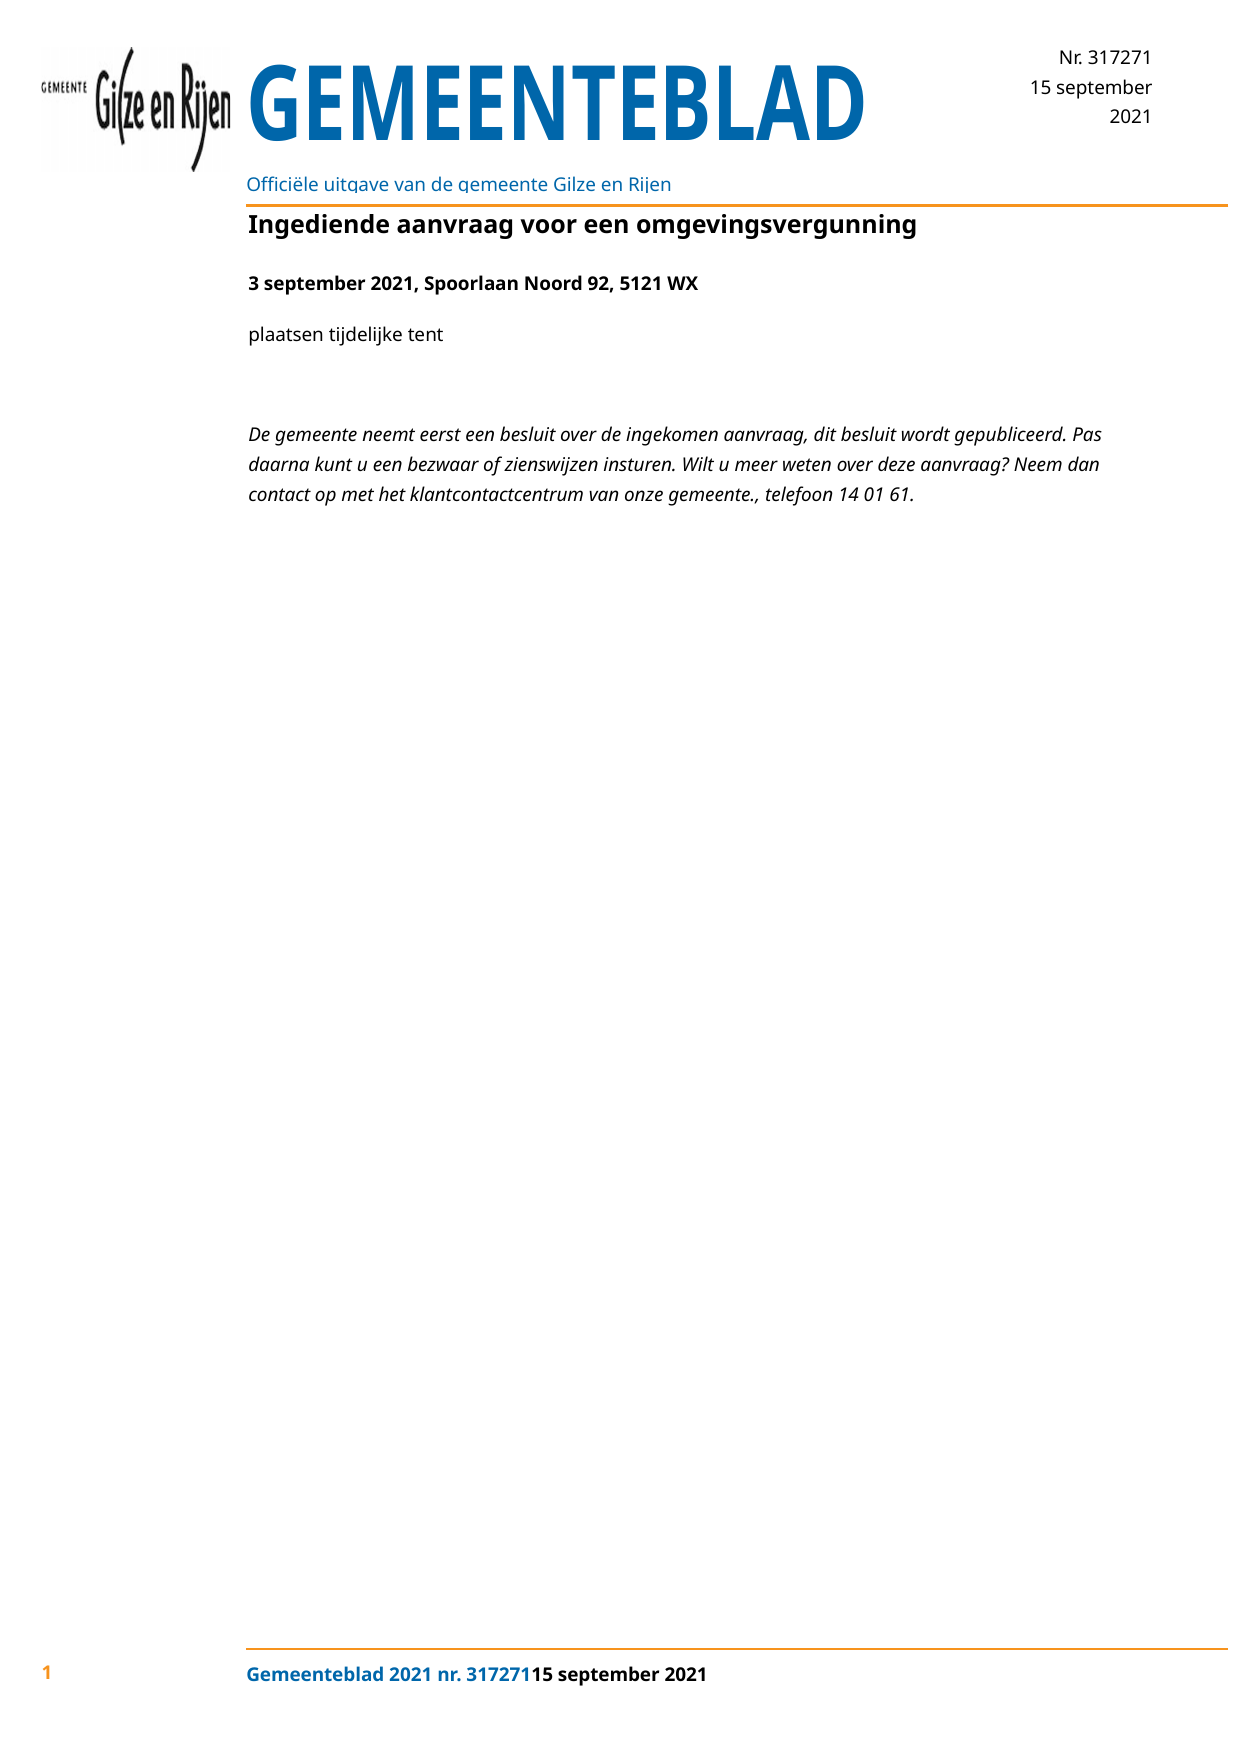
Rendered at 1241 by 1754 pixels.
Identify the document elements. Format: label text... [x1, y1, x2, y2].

text plaatsen tijdelijke tent [248, 321, 1152, 346]
text De gemeente neemt eerst een besluit over de ingekomen aanvraag, dit besluit wordt gepubliceerd. Pas daarna kunt u een bezwaar of zienswijzen insturen. Wilt u meer weten over deze aanvraag? Neem dan contact op met het klantcontactcentrum van onze gemeente., telefoon 14 01 61. [248, 422, 1152, 506]
text 3 september 2021, Spoorlaan Noord 92, 5121 WX [248, 270, 1152, 296]
picture [41, 47, 231, 172]
text Ingediende aanvraag voor een omgevingsvergunning [248, 207, 1152, 241]
